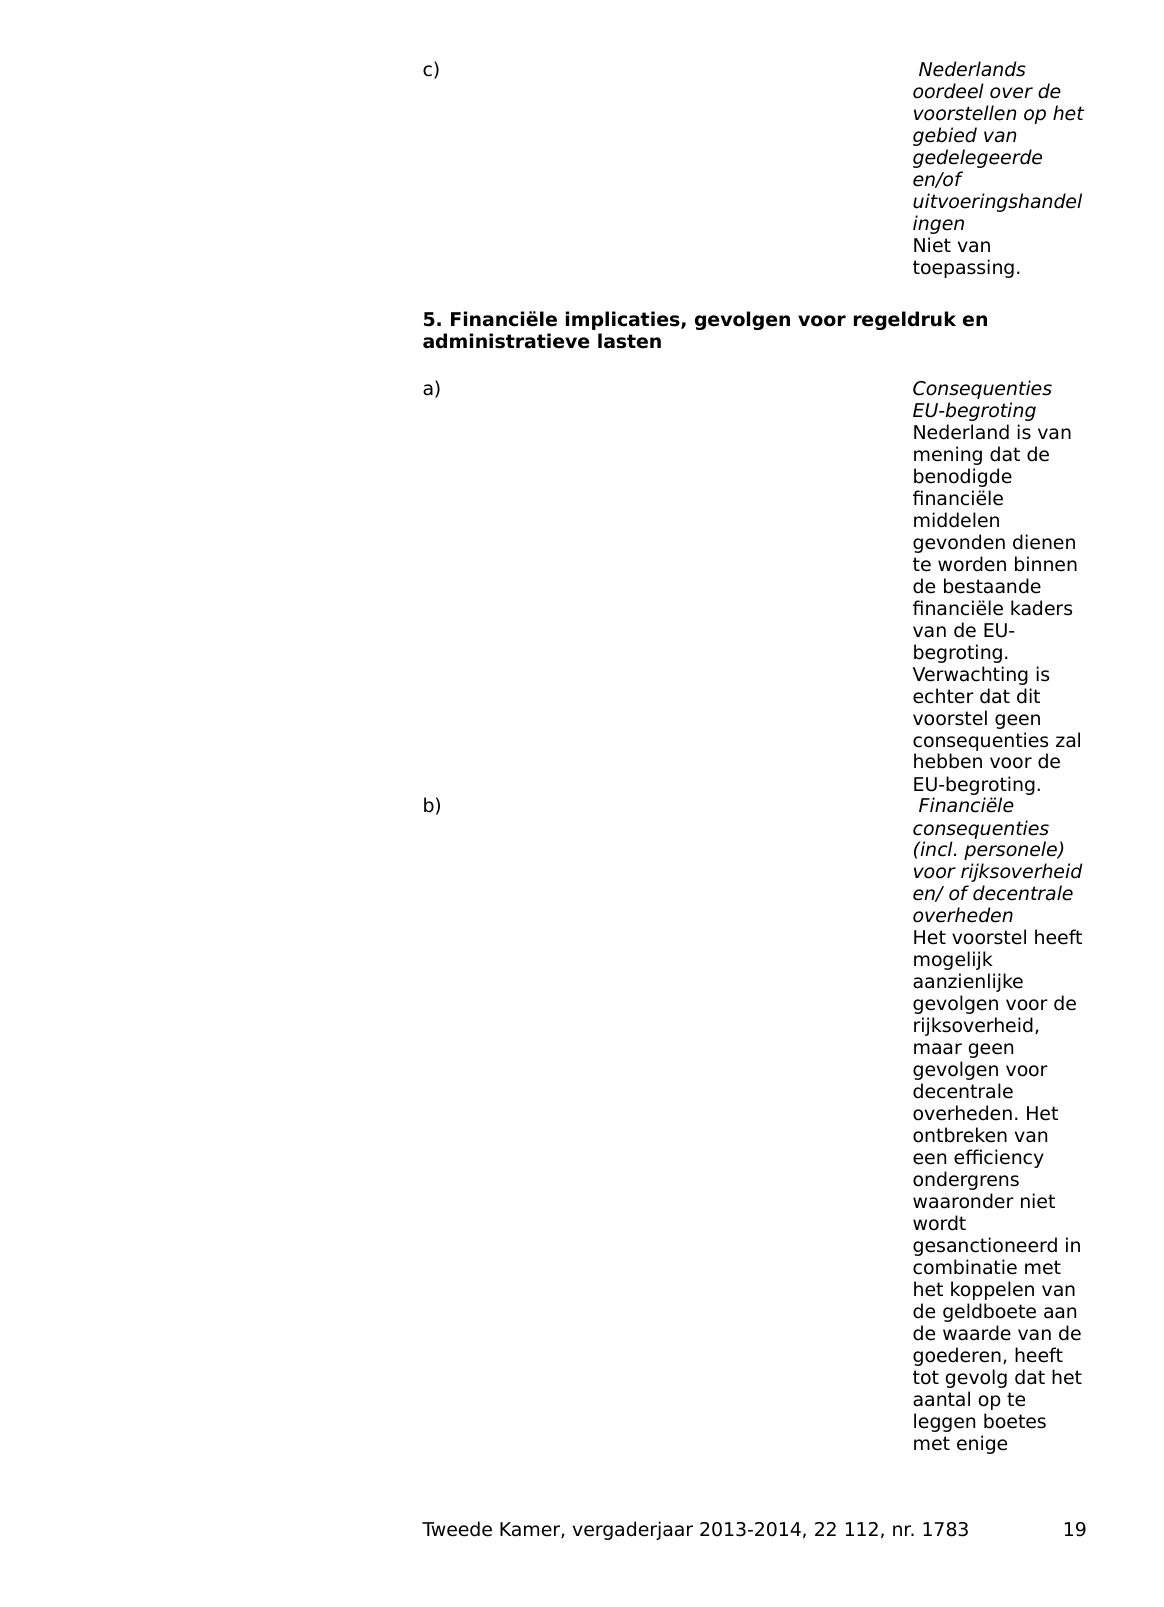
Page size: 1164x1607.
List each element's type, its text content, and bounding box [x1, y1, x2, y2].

text a) Consequenties EU-begroting [422, 378, 1087, 422]
text c) Nederlands oordeel over de voorstellen op het gebied van gedelegeerde en/of uitvoeringshandelingen [422, 59, 1087, 235]
text b) Financiële consequenties (incl. personele) voor rijksoverheid en/ of decentrale overheden [422, 795, 1087, 927]
text Nederland is van mening dat de benodigde financiële middelen gevonden dienen te worden binnen de bestaande financiële kaders van de EU-begroting. Verwachting is echter dat dit voorstel geen consequenties zal hebben voor de EU-begroting. [912, 422, 1087, 795]
subtitle 5. Financiële implicaties, gevolgen voor regeldruk en administratieve lasten [422, 309, 1087, 353]
text Niet van toepassing. [912, 235, 1087, 279]
text Het voorstel heeft mogelijk aanzienlijke gevolgen voor de rijksoverheid, maar geen gevolgen voor decentrale overheden. Het ontbreken van een efficiency ondergrens waaronder niet wordt gesanctioneerd in combinatie met het koppelen van de geldboete aan de waarde van de goederen, heeft tot gevolg dat het aantal op te leggen boetes met enige [912, 927, 1087, 1455]
